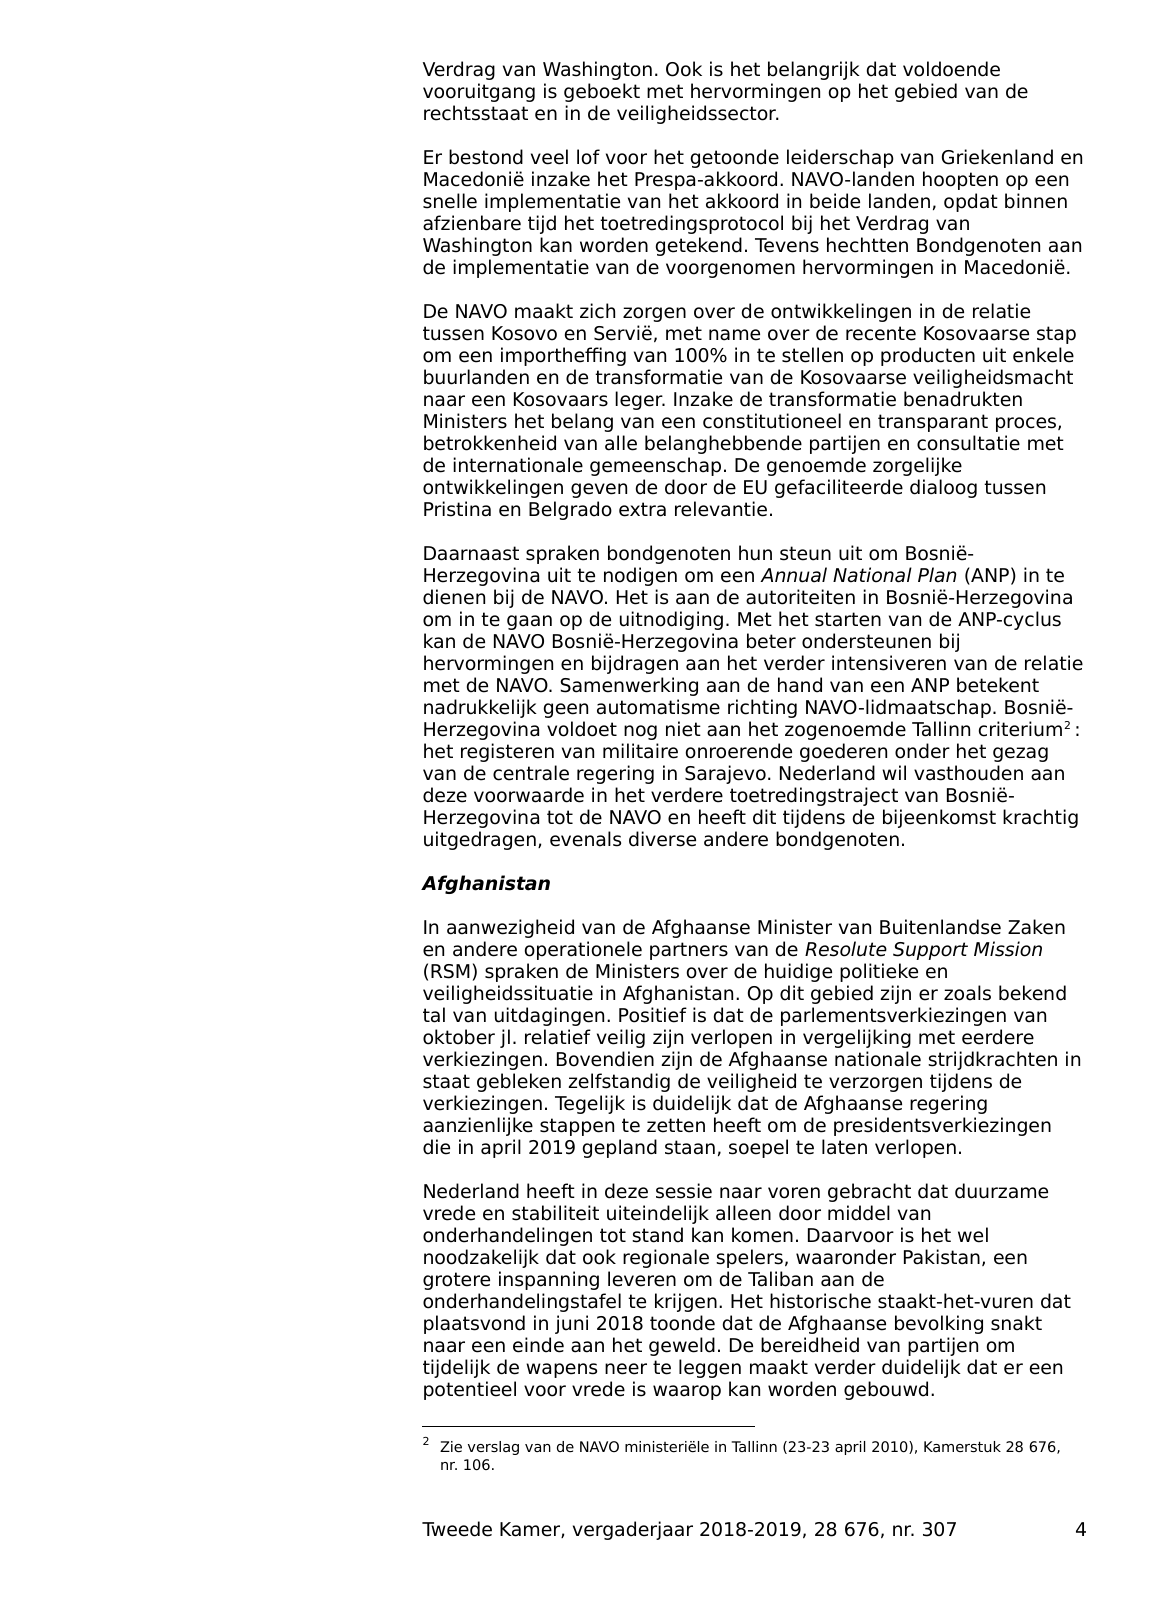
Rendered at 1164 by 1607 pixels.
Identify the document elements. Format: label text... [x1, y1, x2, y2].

text Daarnaast spraken bondgenoten hun steun uit om Bosnië-Herzegovina uit te nodigen om een Annual National Plan (ANP) in te dienen bij de NAVO. Het is aan de autoriteiten in Bosnië-Herzegovina om in te gaan op de uitnodiging. Met het starten van de ANP-cyclus kan de NAVO Bosnië-Herzegovina beter ondersteunen bij hervormingen en bijdragen aan het verder intensiveren van de relatie met de NAVO. Samenwerking aan de hand van een ANP betekent nadrukkelijk geen automatisme richting NAVO-lidmaatschap. Bosnië-Herzegovina voldoet nog niet aan het zogenoemde Tallinn criterium: het registeren van militaire onroerende goederen onder het gezag van de centrale regering in Sarajevo. Nederland wil vasthouden aan deze voorwaarde in het verdere toetredingstraject van Bosnië-Herzegovina tot de NAVO en heeft dit tijdens de bijeenkomst krachtig uitgedragen, evenals diverse andere bondgenoten. [422, 543, 1087, 851]
subtitle Afghanistan [422, 873, 1087, 895]
text Verdrag van Washington. Ook is het belangrijk dat voldoende vooruitgang is geboekt met hervormingen op het gebied van de rechtsstaat en in de veiligheidssector. [422, 59, 1087, 125]
text Nederland heeft in deze sessie naar voren gebracht dat duurzame vrede en stabiliteit uiteindelijk alleen door middel van onderhandelingen tot stand kan komen. Daarvoor is het wel noodzakelijk dat ook regionale spelers, waaronder Pakistan, een grotere inspanning leveren om de Taliban aan de onderhandelingstafel te krijgen. Het historische staakt-het-vuren dat plaatsvond in juni 2018 toonde dat de Afghaanse bevolking snakt naar een einde aan het geweld. De bereidheid van partijen om tijdelijk de wapens neer te leggen maakt verder duidelijk dat er een potentieel voor vrede is waarop kan worden gebouwd. [422, 1181, 1087, 1401]
text Zie verslag van de NAVO ministeriële in Tallinn (23-23 april 2010), Kamerstuk 28 676, nr. 106. [422, 1435, 1087, 1474]
text In aanwezigheid van de Afghaanse Minister van Buitenlandse Zaken en andere operationele partners van de Resolute Support Mission (RSM) spraken de Ministers over de huidige politieke en veiligheidssituatie in Afghanistan. Op dit gebied zijn er zoals bekend tal van uitdagingen. Positief is dat de parlementsverkiezingen van oktober jl. relatief veilig zijn verlopen in vergelijking met eerdere verkiezingen. Bovendien zijn de Afghaanse nationale strijdkrachten in staat gebleken zelfstandig de veiligheid te verzorgen tijdens de verkiezingen. Tegelijk is duidelijk dat de Afghaanse regering aanzienlijke stappen te zetten heeft om de presidentsverkiezingen die in april 2019 gepland staan, soepel te laten verlopen. [422, 917, 1087, 1159]
text De NAVO maakt zich zorgen over de ontwikkelingen in de relatie tussen Kosovo en Servië, met name over de recente Kosovaarse stap om een importheffing van 100% in te stellen op producten uit enkele buurlanden en de transformatie van de Kosovaarse veiligheidsmacht naar een Kosovaars leger. Inzake de transformatie benadrukten Ministers het belang van een constitutioneel en transparant proces, betrokkenheid van alle belanghebbende partijen en consultatie met de internationale gemeenschap. De genoemde zorgelijke ontwikkelingen geven de door de EU gefaciliteerde dialoog tussen Pristina en Belgrado extra relevantie. [422, 301, 1087, 521]
text Er bestond veel lof voor het getoonde leiderschap van Griekenland en Macedonië inzake het Prespa-akkoord. NAVO-landen hoopten op een snelle implementatie van het akkoord in beide landen, opdat binnen afzienbare tijd het toetredingsprotocol bij het Verdrag van Washington kan worden getekend. Tevens hechtten Bondgenoten aan de implementatie van de voorgenomen hervormingen in Macedonië. [422, 147, 1087, 279]
